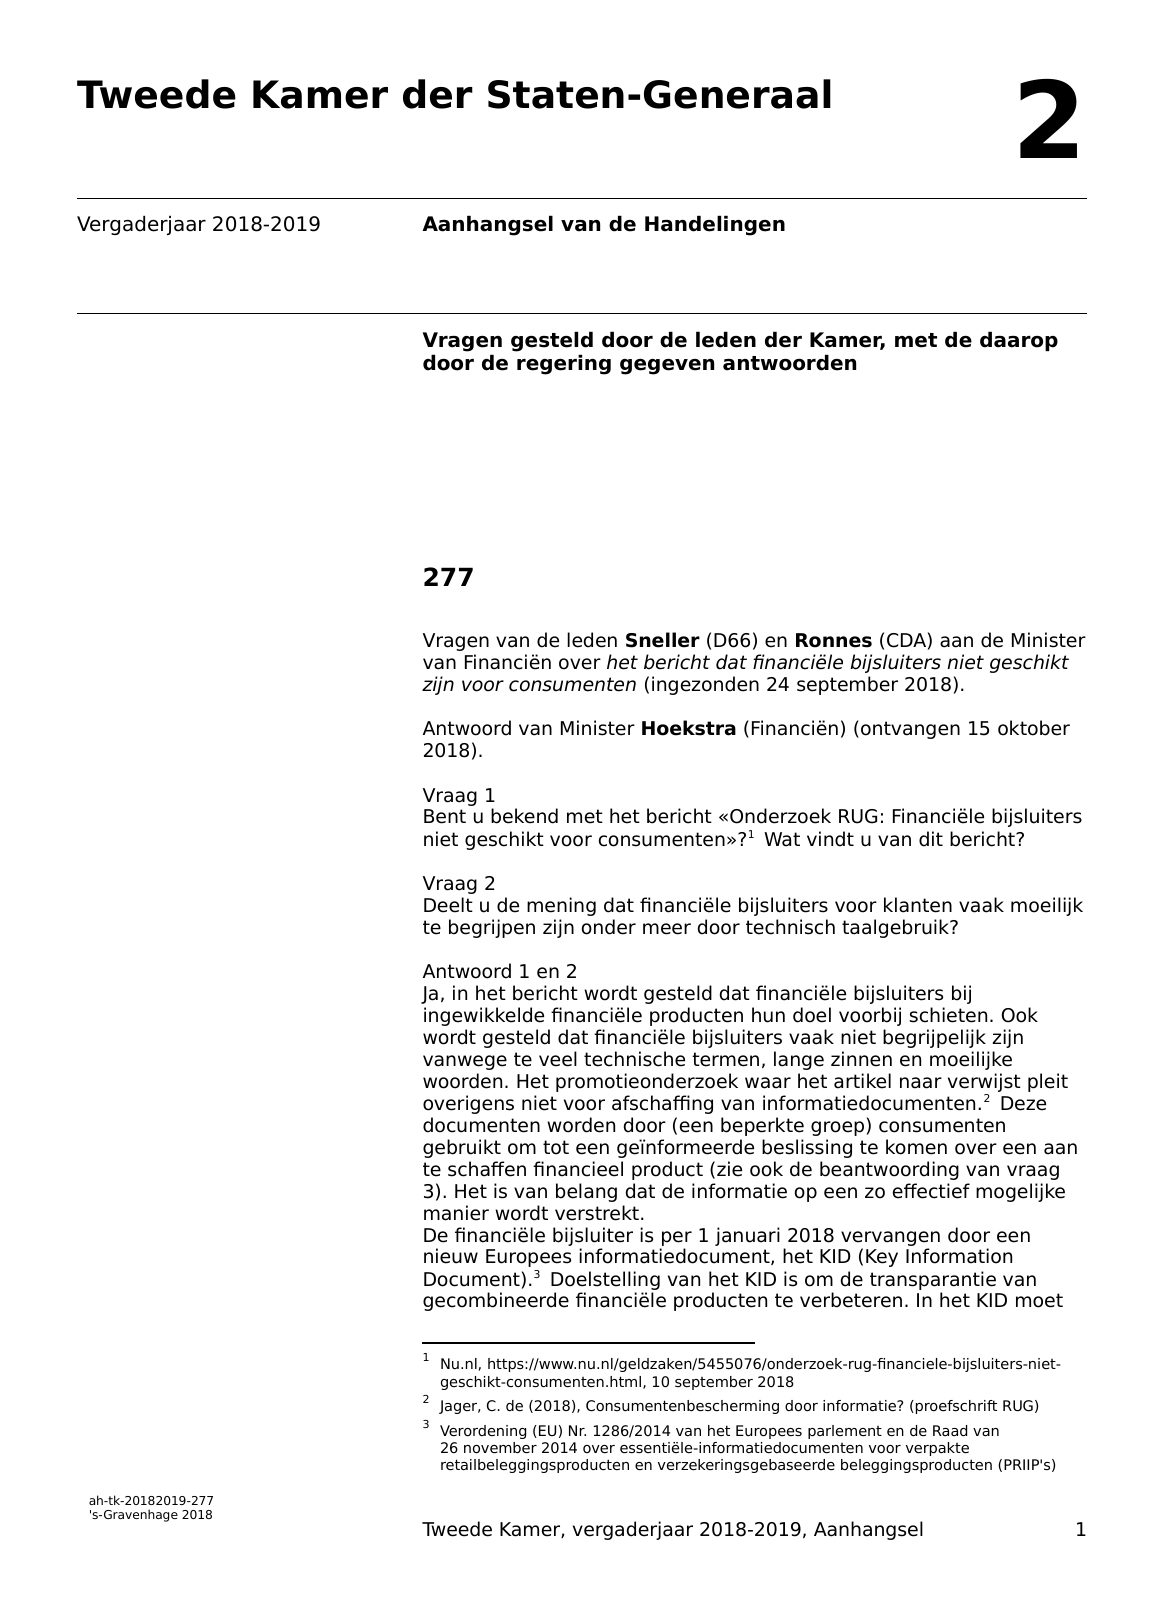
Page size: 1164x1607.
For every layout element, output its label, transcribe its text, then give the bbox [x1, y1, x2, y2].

text Jager, C. de (2018), Consumentenbescherming door informatie? (proefschrift RUG) [422, 1393, 1087, 1416]
text ah-tk-20182019-277 [88, 1494, 323, 1508]
table_header 2 [886, 59, 1087, 198]
text Bent u bekend met het bericht «Onderzoek RUG: Financiële bijsluiters niet geschikt voor consumenten»? Wat vindt u van dit bericht? [422, 806, 1087, 850]
text Antwoord van Minister Hoekstra (Financiën) (ontvangen 15 oktober 2018). [422, 718, 1087, 762]
table_cell Vragen gesteld door de leden der Kamer, met de daarop door de regering gegeven antwoorden [422, 314, 1087, 375]
text Nu.nl, https://www.nu.nl/geldzaken/5455076/onderzoek-rug-financiele-bijsluiters-niet-geschikt-consumenten.html, 10 september 2018 [422, 1352, 1087, 1391]
text Antwoord 1 en 2 [422, 961, 1087, 983]
text Vragen van de leden Sneller (D66) en Ronnes (CDA) aan de Minister van Financiën over het bericht dat financiële bijsluiters niet geschikt zijn voor consumenten (ingezonden 24 september 2018). [422, 630, 1087, 696]
text Ja, in het bericht wordt gesteld dat financiële bijsluiters bij ingewikkelde financiële producten hun doel voorbij schieten. Ook wordt gesteld dat financiële bijsluiters vaak niet begrijpelijk zijn vanwege te veel technische termen, lange zinnen en moeilijke woorden. Het promotieonderzoek waar het artikel naar verwijst pleit overigens niet voor afschaffing van informatiedocumenten. Deze documenten worden door (een beperkte groep) consumenten gebruikt om tot een geïnformeerde beslissing te komen over een aan te schaffen financieel product (zie ook de beantwoording van vraag 3). Het is van belang dat de informatie op een zo effectief mogelijke manier wordt verstrekt. [422, 983, 1087, 1224]
text Vraag 1 [422, 784, 1087, 806]
table_header Tweede Kamer der Staten-Generaal [77, 59, 886, 198]
table_cell [77, 314, 422, 375]
text De financiële bijsluiter is per 1 januari 2018 vervangen door een nieuw Europees informatiedocument, het KID (Key Information Document). Doelstelling van het KID is om de transparantie van gecombineerde financiële producten te verbeteren. In het KID moet [422, 1224, 1087, 1312]
text Deelt u de mening dat financiële bijsluiters voor klanten vaak moeilijk te begrijpen zijn onder meer door technisch taalgebruik? [422, 894, 1087, 938]
table_cell Vergaderjaar 2018-2019 [77, 199, 422, 313]
text Vraag 2 [422, 873, 1087, 894]
text 277 [422, 563, 1087, 592]
table_cell Aanhangsel van de Handelingen [422, 199, 1087, 313]
text Verordening (EU) Nr. 1286/2014 van het Europees parlement en de Raad van 26 november 2014 over essentiële-informatiedocumenten voor verpakte retailbeleggingsproducten en verzekeringsgebaseerde beleggingsproducten (PRIIP's) [422, 1418, 1087, 1474]
text 's-Gravenhage 2018 [88, 1508, 323, 1522]
